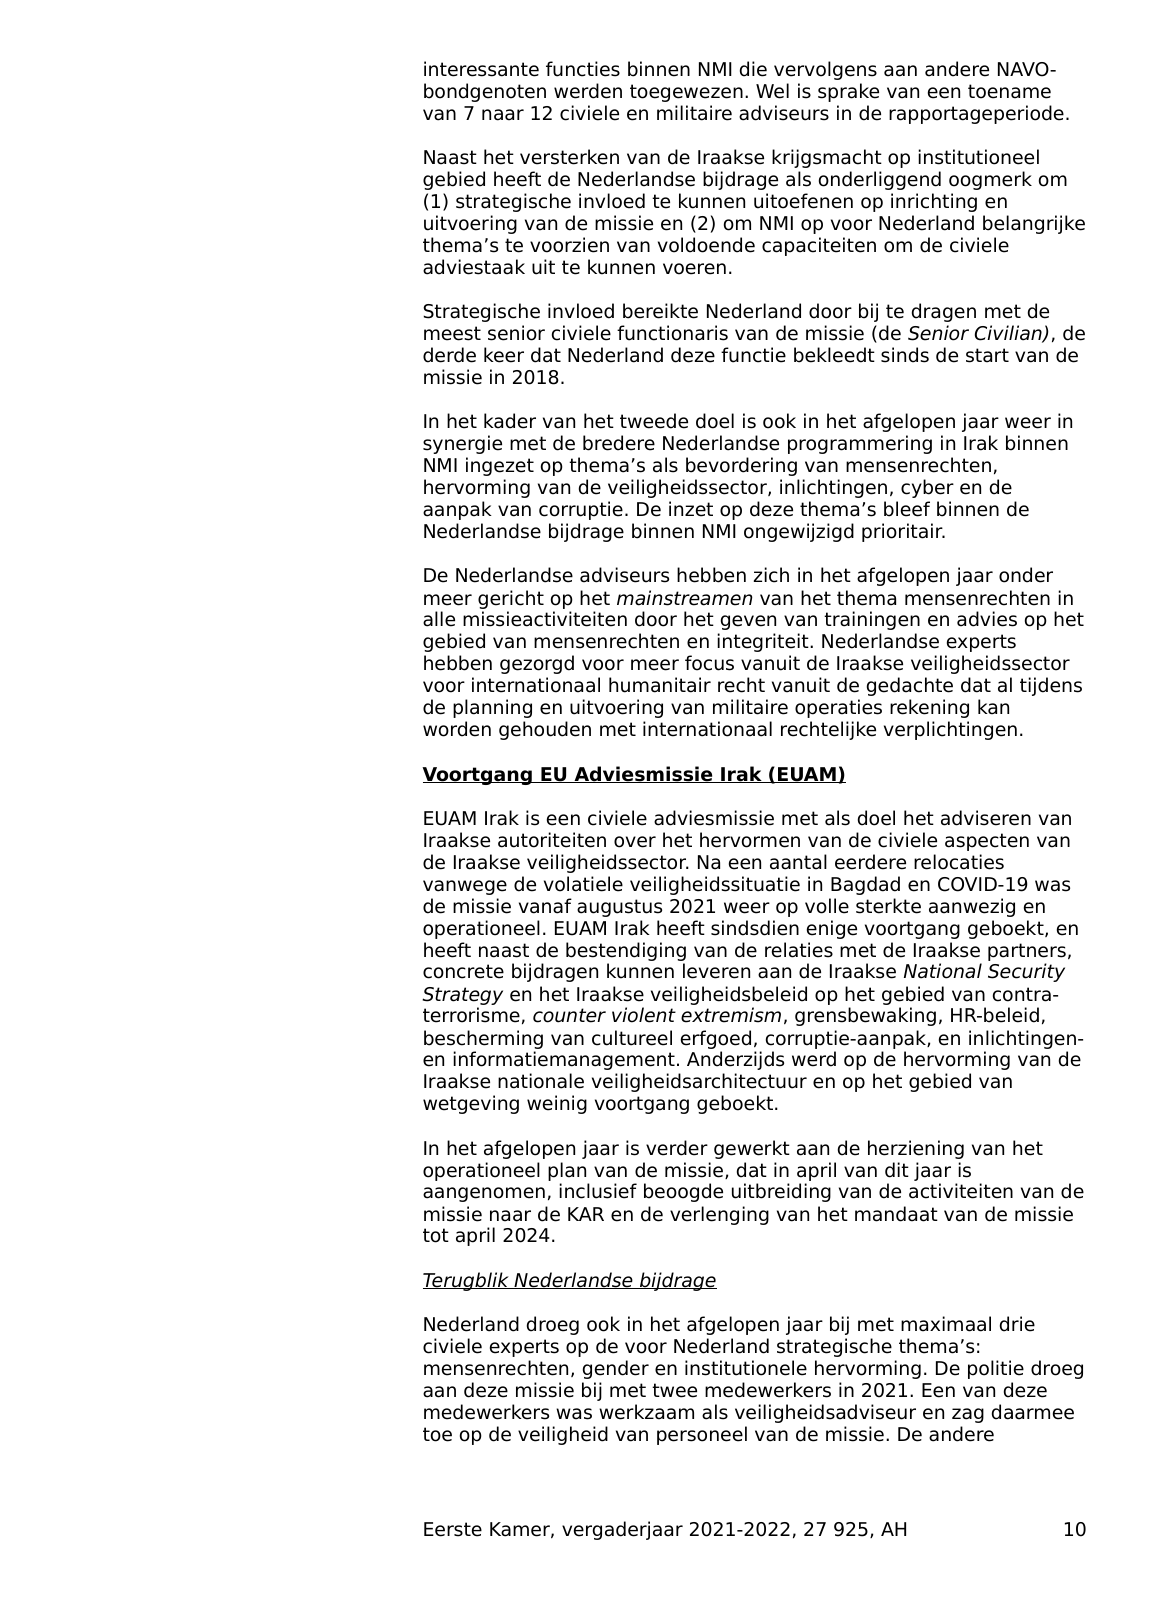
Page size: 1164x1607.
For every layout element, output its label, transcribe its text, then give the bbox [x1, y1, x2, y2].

text interessante functies binnen NMI die vervolgens aan andere NAVO-bondgenoten werden toegewezen. Wel is sprake van een toename van 7 naar 12 civiele en militaire adviseurs in de rapportageperiode. [422, 59, 1087, 125]
text EUAM Irak is een civiele adviesmissie met als doel het adviseren van Iraakse autoriteiten over het hervormen van de civiele aspecten van de Iraakse veiligheidssector. Na een aantal eerdere relocaties vanwege de volatiele veiligheidssituatie in Bagdad en COVID-19 was de missie vanaf augustus 2021 weer op volle sterkte aanwezig en operationeel. EUAM Irak heeft sindsdien enige voortgang geboekt, en heeft naast de bestendiging van de relaties met de Iraakse partners, concrete bijdragen kunnen leveren aan de Iraakse National Security Strategy en het Iraakse veiligheidsbeleid op het gebied van contra-terrorisme, counter violent extremism, grensbewaking, HR-beleid, bescherming van cultureel erfgoed, corruptie-aanpak, en inlichtingen- en informatiemanagement. Anderzijds werd op de hervorming van de Iraakse nationale veiligheidsarchitectuur en op het gebied van wetgeving weinig voortgang geboekt. [422, 808, 1087, 1115]
subtitle Voortgang EU Adviesmissie Irak (EUAM) [422, 763, 1087, 785]
text De Nederlandse adviseurs hebben zich in het afgelopen jaar onder meer gericht op het mainstreamen van het thema mensenrechten in alle missieactiviteiten door het geven van trainingen en advies op het gebied van mensenrechten en integriteit. Nederlandse experts hebben gezorgd voor meer focus vanuit de Iraakse veiligheidssector voor internationaal humanitair recht vanuit de gedachte dat al tijdens de planning en uitvoering van militaire operaties rekening kan worden gehouden met internationaal rechtelijke verplichtingen. [422, 565, 1087, 741]
text In het kader van het tweede doel is ook in het afgelopen jaar weer in synergie met de bredere Nederlandse programmering in Irak binnen NMI ingezet op thema’s als bevordering van mensenrechten, hervorming van de veiligheidssector, inlichtingen, cyber en de aanpak van corruptie. De inzet op deze thema’s bleef binnen de Nederlandse bijdrage binnen NMI ongewijzigd prioritair. [422, 411, 1087, 543]
subtitle Terugblik Nederlandse bijdrage [422, 1269, 1087, 1292]
text In het afgelopen jaar is verder gewerkt aan de herziening van het operationeel plan van de missie, dat in april van dit jaar is aangenomen, inclusief beoogde uitbreiding van de activiteiten van de missie naar de KAR en de verlenging van het mandaat van de missie tot april 2024. [422, 1137, 1087, 1247]
text Naast het versterken van de Iraakse krijgsmacht op institutioneel gebied heeft de Nederlandse bijdrage als onderliggend oogmerk om (1) strategische invloed te kunnen uitoefenen op inrichting en uitvoering van de missie en (2) om NMI op voor Nederland belangrijke thema’s te voorzien van voldoende capaciteiten om de civiele adviestaak uit te kunnen voeren. [422, 147, 1087, 279]
text Nederland droeg ook in het afgelopen jaar bij met maximaal drie civiele experts op de voor Nederland strategische thema’s: mensenrechten, gender en institutionele hervorming. De politie droeg aan deze missie bij met twee medewerkers in 2021. Een van deze medewerkers was werkzaam als veiligheidsadviseur en zag daarmee toe op de veiligheid van personeel van de missie. De andere [422, 1314, 1087, 1446]
text Strategische invloed bereikte Nederland door bij te dragen met de meest senior civiele functionaris van de missie (de Senior Civilian), de derde keer dat Nederland deze functie bekleedt sinds de start van de missie in 2018. [422, 301, 1087, 389]
